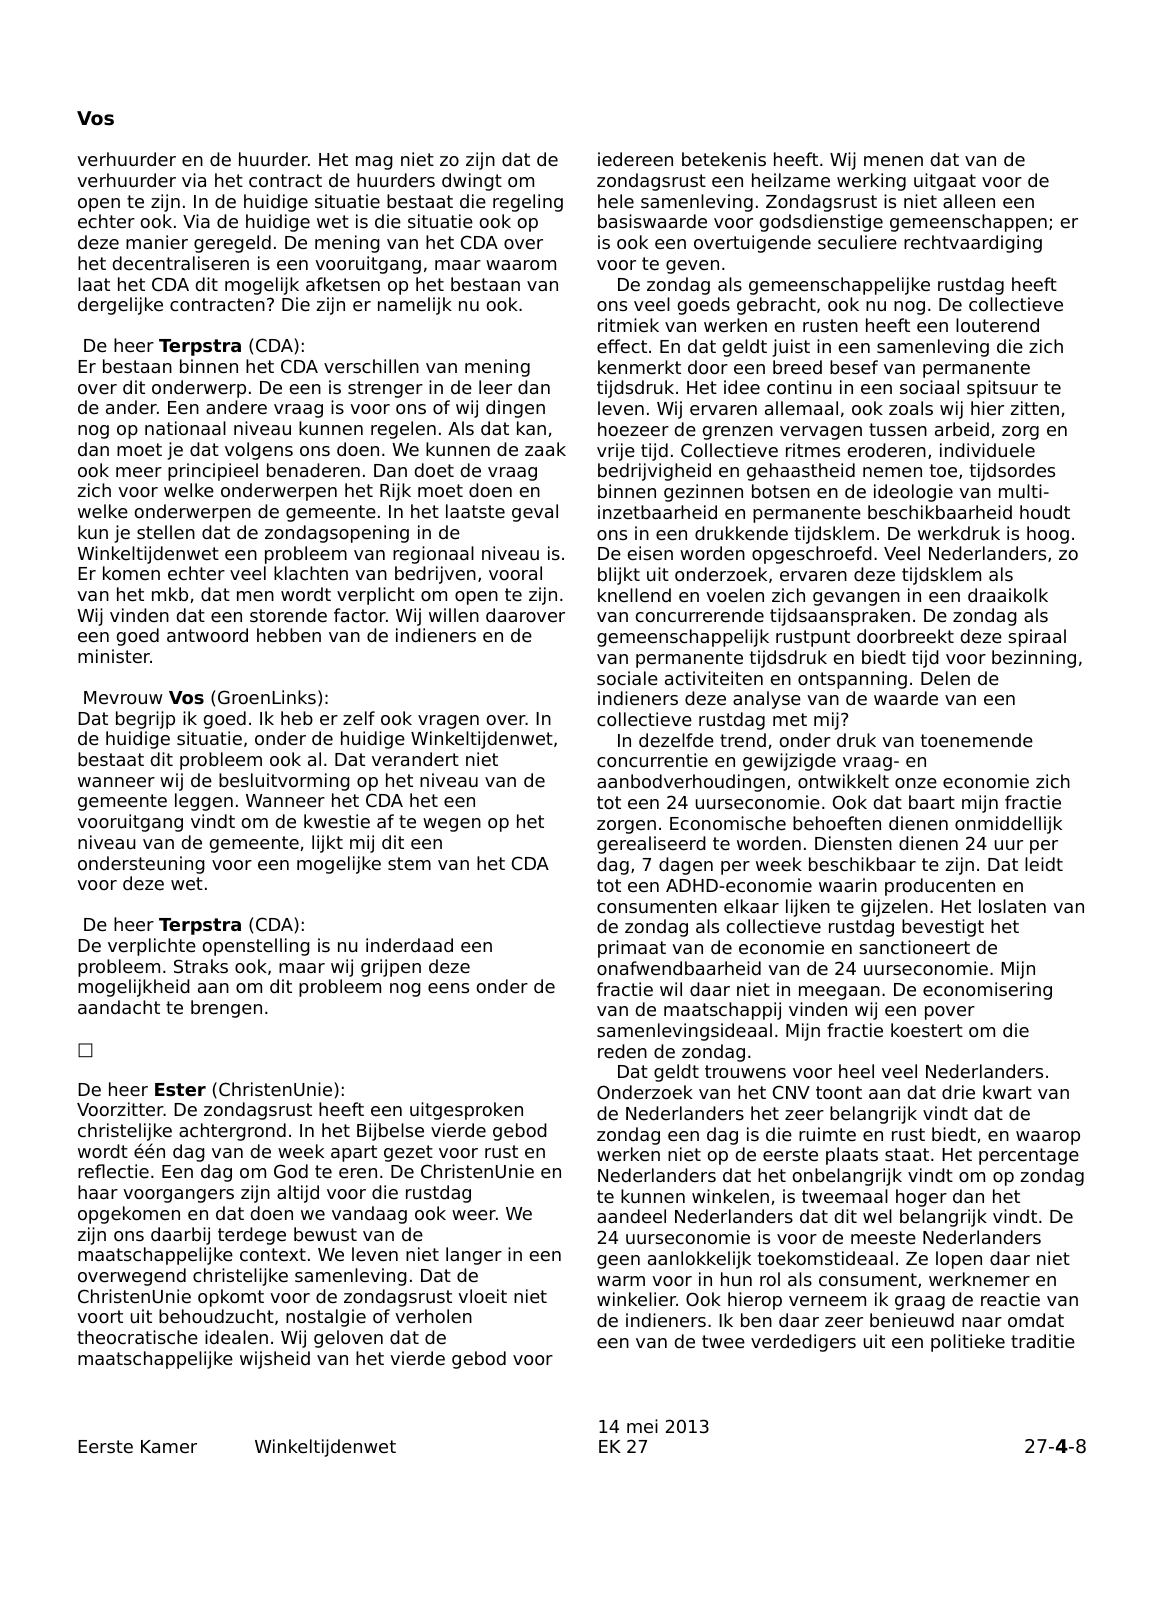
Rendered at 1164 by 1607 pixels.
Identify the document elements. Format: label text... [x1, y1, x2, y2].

text Dat geldt trouwens voor heel veel Nederlanders. Onderzoek van het CNV toont aan dat drie kwart van de Nederlanders het zeer belangrijk vindt dat de zondag een dag is die ruimte en rust biedt, en waarop werken niet op de eerste plaats staat. Het percentage Nederlanders dat het onbelangrijk vindt om op zondag te kunnen winkelen, is tweemaal hoger dan het aandeel Nederlanders dat dit wel belangrijk vindt. De 24 uurseconomie is voor de meeste Nederlanders geen aanlokkelijk toekomstideaal. Ze lopen daar niet warm voor in hun rol als consument, werknemer en winkelier. Ook hierop verneem ik graag de reactie van de indieners. Ik ben daar zeer benieuwd naar omdat een van de twee verdedigers uit een politieke traditie [596, 1062, 1087, 1352]
text Voorzitter. De zondagsrust heeft een uitgesproken christelijke achtergrond. In het Bijbelse vierde gebod wordt één dag van de week apart gezet voor rust en reflectie. Een dag om God te eren. De ChristenUnie en haar voorgangers zijn altijd voor die rustdag opgekomen en dat doen we vandaag ook weer. We zijn ons daarbij terdege bewust van de maatschappelijke context. We leven niet langer in een overwegend christelijke samenleving. Dat de ChristenUnie opkomt voor de zondagsrust vloeit niet voort uit behoudzucht, nostalgie of verholen theocratische idealen. Wij geloven dat de maatschappelijke wijsheid van het vierde gebod voor [77, 1100, 567, 1369]
text De heer Ester (ChristenUnie): [77, 1079, 567, 1100]
text De heer Terpstra (CDA): [77, 336, 567, 357]
text verhuurder en de huurder. Het mag niet zo zijn dat de verhuurder via het contract de huurders dwingt om open te zijn. In de huidige situatie bestaat die regeling echter ook. Via de huidige wet is die situatie ook op deze manier geregeld. De mening van het CDA over het decentraliseren is een vooruitgang, maar waarom laat het CDA dit mogelijk afketsen op het bestaan van dergelijke contracten? Die zijn er namelijk nu ook. [77, 150, 567, 316]
text □ [77, 1039, 567, 1059]
text De zondag als gemeenschappelijke rustdag heeft ons veel goeds gebracht, ook nu nog. De collectieve ritmiek van werken en rusten heeft een louterend effect. En dat geldt juist in een samenleving die zich kenmerkt door een breed besef van permanente tijdsdruk. Het idee continu in een sociaal spitsuur te leven. Wij ervaren allemaal, ook zoals wij hier zitten, hoezeer de grenzen vervagen tussen arbeid, zorg en vrije tijd. Collectieve ritmes eroderen, individuele bedrijvigheid en gehaastheid nemen toe, tijdsordes binnen gezinnen botsen en de ideologie van multi-inzetbaarheid en permanente beschikbaarheid houdt ons in een drukkende tijdsklem. De werkdruk is hoog. De eisen worden opgeschroefd. Veel Nederlanders, zo blijkt uit onderzoek, ervaren deze tijdsklem als knellend en voelen zich gevangen in een draaikolk van concurrerende tijdsaanspraken. De zondag als gemeenschappelijk rustpunt doorbreekt deze spiraal van permanente tijdsdruk en biedt tijd voor bezinning, sociale activiteiten en ontspanning. Delen de indieners deze analyse van de waarde van een collectieve rustdag met mij? [596, 274, 1087, 731]
text Er bestaan binnen het CDA verschillen van mening over dit onderwerp. De een is strenger in de leer dan de ander. Een andere vraag is voor ons of wij dingen nog op nationaal niveau kunnen regelen. Als dat kan, dan moet je dat volgens ons doen. We kunnen de zaak ook meer principieel benaderen. Dan doet de vraag zich voor welke onderwerpen het Rijk moet doen en welke onderwerpen de gemeente. In het laatste geval kun je stellen dat de zondagsopening in de Winkeltijdenwet een probleem van regionaal niveau is. Er komen echter veel klachten van bedrijven, vooral van het mkb, dat men wordt verplicht om open te zijn. Wij vinden dat een storende factor. Wij willen daarover een goed antwoord hebben van de indieners en de minister. [77, 357, 567, 668]
text In dezelfde trend, onder druk van toenemende concurrentie en gewijzigde vraag- en aanbodverhoudingen, ontwikkelt onze economie zich tot een 24 uurseconomie. Ook dat baart mijn fractie zorgen. Economische behoeften dienen onmiddellijk gerealiseerd te worden. Diensten dienen 24 uur per dag, 7 dagen per week beschikbaar te zijn. Dat leidt tot een ADHD-economie waarin producenten en consumenten elkaar lijken te gijzelen. Het loslaten van de zondag als collectieve rustdag bevestigt het primaat van de economie en sanctioneert de onafwendbaarheid van de 24 uurseconomie. Mijn fractie wil daar niet in meegaan. De economisering van de maatschappij vinden wij een pover samenlevingsideaal. Mijn fractie koestert om die reden de zondag. [596, 731, 1087, 1062]
text iedereen betekenis heeft. Wij menen dat van de zondagsrust een heilzame werking uitgaat voor de hele samenleving. Zondagsrust is niet alleen een basiswaarde voor godsdienstige gemeenschappen; er is ook een overtuigende seculiere rechtvaardiging voor te geven. [596, 150, 1087, 274]
text De heer Terpstra (CDA): [77, 915, 567, 936]
text De verplichte openstelling is nu inderdaad een probleem. Straks ook, maar wij grijpen deze mogelijkheid aan om dit probleem nog eens onder de aandacht te brengen. [77, 936, 567, 1019]
text Dat begrijp ik goed. Ik heb er zelf ook vragen over. In de huidige situatie, onder de huidige Winkeltijdenwet, bestaat dit probleem ook al. Dat verandert niet wanneer wij de besluitvorming op het niveau van de gemeente leggen. Wanneer het CDA het een vooruitgang vindt om de kwestie af te wegen op het niveau van de gemeente, lijkt mij dit een ondersteuning voor een mogelijke stem van het CDA voor deze wet. [77, 708, 567, 895]
text Mevrouw Vos (GroenLinks): [77, 688, 567, 708]
